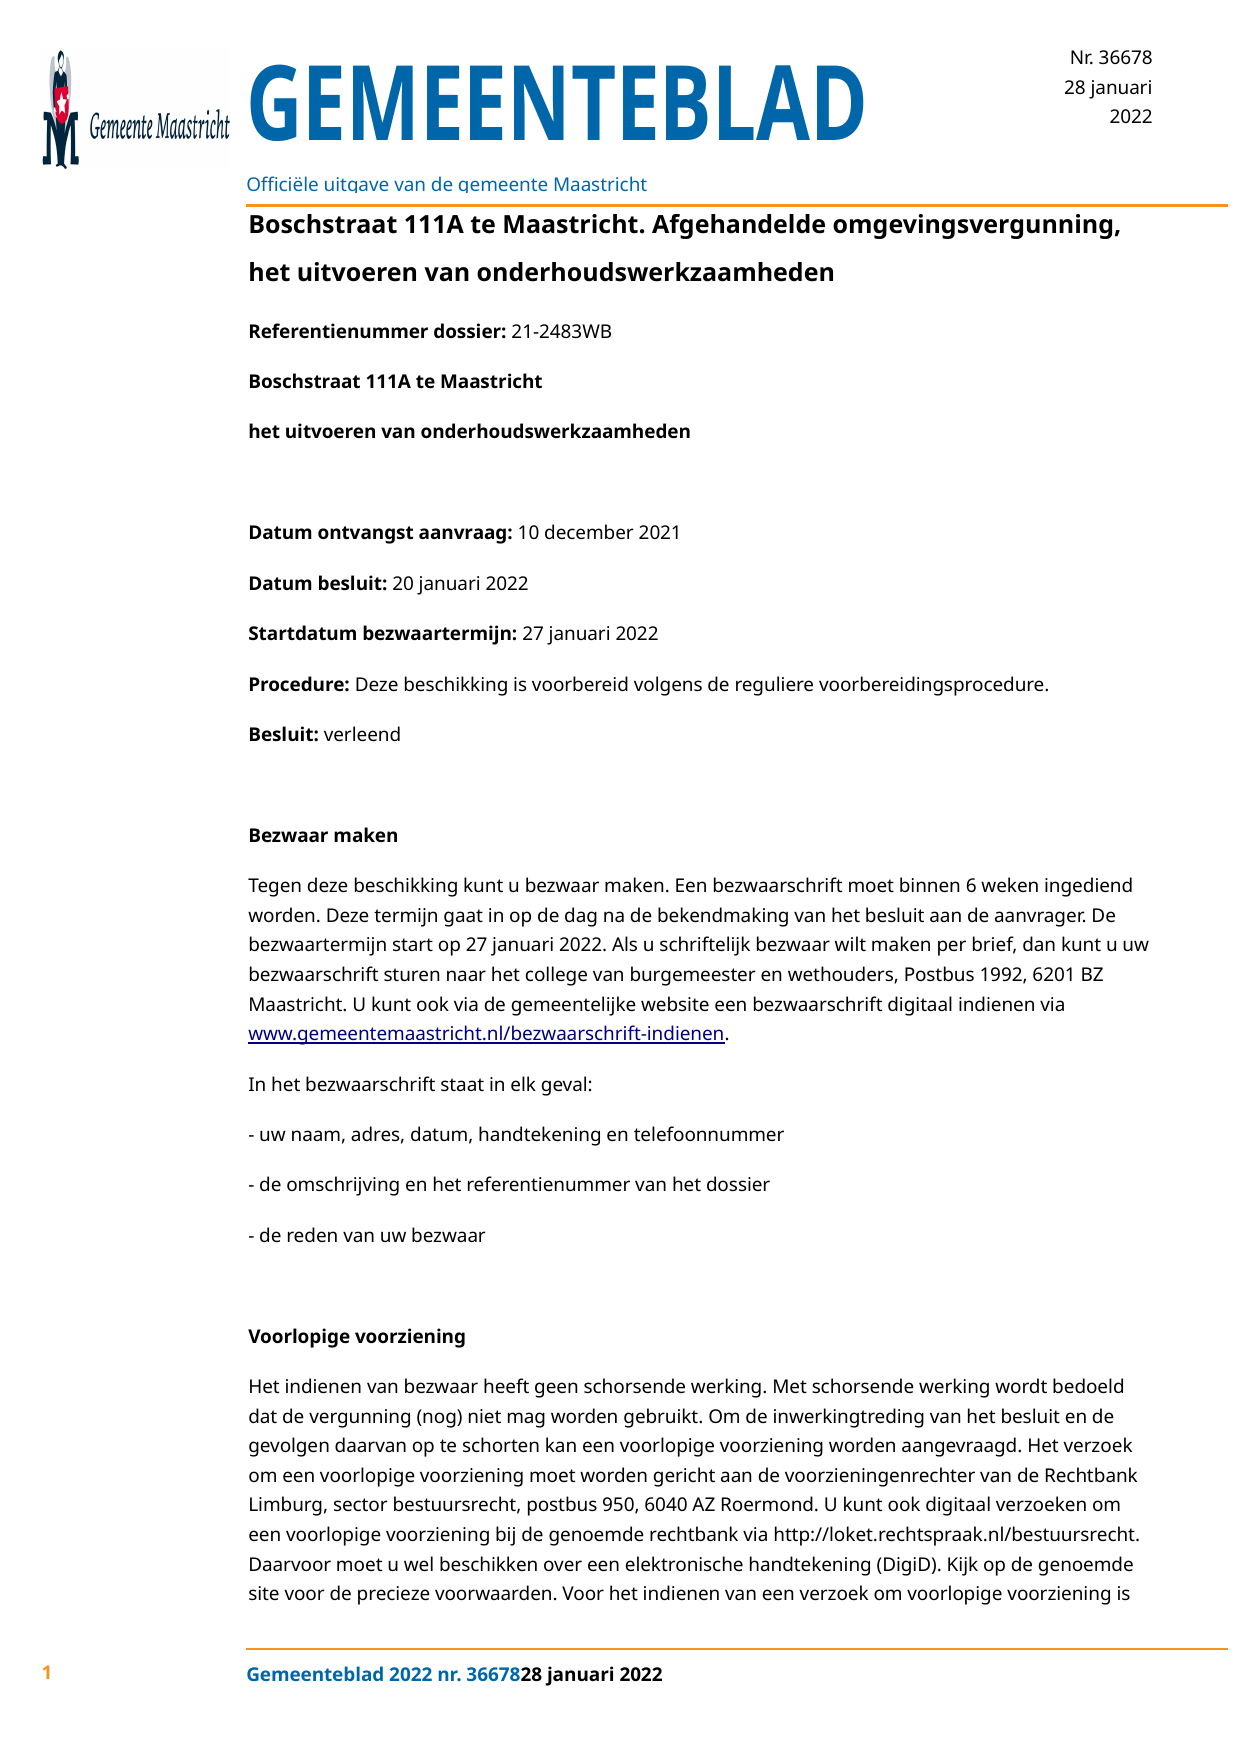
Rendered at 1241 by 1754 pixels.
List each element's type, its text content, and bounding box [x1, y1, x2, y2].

text Startdatum bezwaartermijn: 27 januari 2022 [248, 620, 1152, 646]
text In het bezwaarschrift staat in elk geval: [248, 1071, 1152, 1097]
text - de reden van uw bezwaar [248, 1222, 1152, 1248]
text Boschstraat 111A te Maastricht. Afgehandelde omgevingsvergunning, het uitvoeren van onderhoudswerkzaamheden [248, 207, 1152, 288]
text Bezwaar maken [248, 822, 1152, 848]
text Datum besluit: 20 januari 2022 [248, 570, 1152, 596]
text Tegen deze beschikking kunt u bezwaar maken. Een bezwaarschrift moet binnen 6 weken ingediend worden. Deze termijn gaat in op de dag na de bekendmaking van het besluit aan de aanvrager. De bezwaartermijn start op 27 januari 2022. Als u schriftelijk bezwaar wilt maken per brief, dan kunt u uw bezwaarschrift sturen naar het college van burgemeester en wethouders, Postbus 1992, 6201 BZ Maastricht. U kunt ook via de gemeentelijke website een bezwaarschrift digitaal indienen via www.gemeentemaastricht.nl/bezwaarschrift-indienen. [248, 872, 1152, 1046]
text Besluit: verleend [248, 721, 1152, 747]
picture [41, 47, 231, 172]
text - de omschrijving en het referentienummer van het dossier [248, 1172, 1152, 1197]
text Het indienen van bezwaar heeft geen schorsende werking. Met schorsende werking wordt bedoeld dat de vergunning (nog) niet mag worden gebruikt. Om de inwerkingtreding van het besluit en de gevolgen daarvan op te schorten kan een voorlopige voorziening worden aangevraagd. Het verzoek om een voorlopige voorziening moet worden gericht aan de voorzieningenrechter van de Rechtbank Limburg, sector bestuursrecht, postbus 950, 6040 AZ Roermond. U kunt ook digitaal verzoeken om een voorlopige voorziening bij de genoemde rechtbank via http://loket.rechtspraak.nl/bestuursrecht. Daarvoor moet u wel beschikken over een elektronische handtekening (DigiD). Kijk op de genoemde site voor de precieze voorwaarden. Voor het indienen van een verzoek om voorlopige voorziening is [248, 1373, 1152, 1606]
text Voorlopige voorziening [248, 1323, 1152, 1349]
text Datum ontvangst aanvraag: 10 december 2021 [248, 519, 1152, 545]
text het uitvoeren van onderhoudswerkzaamheden [248, 419, 1152, 444]
text - uw naam, adres, datum, handtekening en telefoonnummer [248, 1121, 1152, 1147]
text Procedure: Deze beschikking is voorbereid volgens de reguliere voorbereidingsprocedure. [248, 671, 1152, 697]
text Boschstraat 111A te Maastricht [248, 368, 1152, 394]
text Referentienummer dossier: 21-2483WB [248, 318, 1152, 344]
